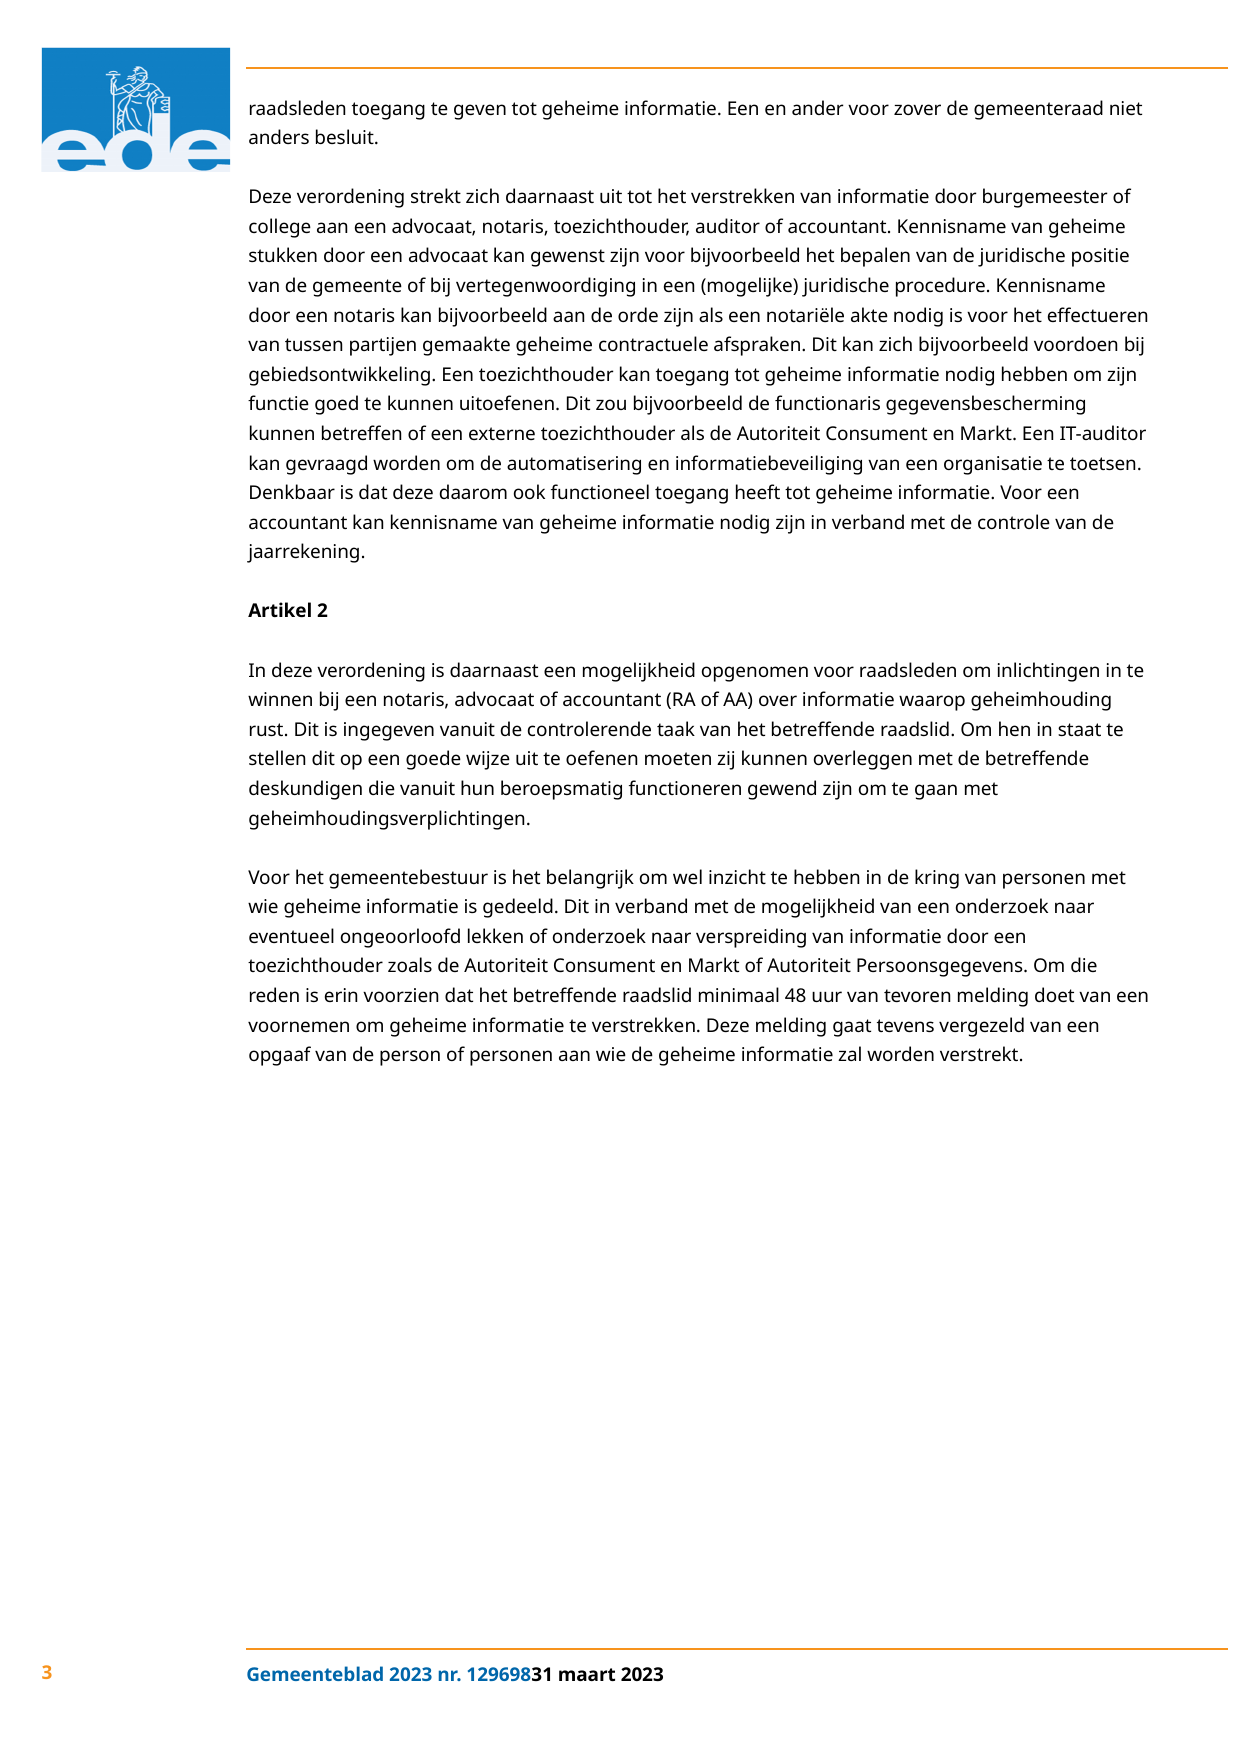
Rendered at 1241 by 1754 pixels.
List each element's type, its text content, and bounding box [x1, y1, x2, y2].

text Voor het gemeentebestuur is het belangrijk om wel inzicht te hebben in de kring van personen met wie geheime informatie is gedeeld. Dit in verband met de mogelijkheid van een onderzoek naar eventueel ongeoorloofd lekken of onderzoek naar verspreiding van informatie door een toezichthouder zoals de Autoriteit Consument en Markt of Autoriteit Persoonsgegevens. Om die reden is erin voorzien dat het betreffende raadslid minimaal 48 uur van tevoren melding doet van een voornemen om geheime informatie te verstrekken. Deze melding gaat tevens vergezeld van een opgaaf van de person of personen aan wie de geheime informatie zal worden verstrekt. [248, 864, 1152, 1067]
picture [41, 47, 231, 172]
text Deze verordening strekt zich daarnaast uit tot het verstrekken van informatie door burgemeester of college aan een advocaat, notaris, toezichthouder, auditor of accountant. Kennisname van geheime stukken door een advocaat kan gewenst zijn voor bijvoorbeeld het bepalen van de juridische positie van de gemeente of bij vertegenwoordiging in een (mogelijke) juridische procedure. Kennisname door een notaris kan bijvoorbeeld aan de orde zijn als een notariële akte nodig is voor het effectueren van tussen partijen gemaakte geheime contractuele afspraken. Dit kan zich bijvoorbeeld voordoen bij gebiedsontwikkeling. Een toezichthouder kan toegang tot geheime informatie nodig hebben om zijn functie goed te kunnen uitoefenen. Dit zou bijvoorbeeld de functionaris gegevensbescherming kunnen betreffen of een externe toezichthouder als de Autoriteit Consument en Markt. Een IT-auditor kan gevraagd worden om de automatisering en informatiebeveiliging van een organisatie te toetsen. Denkbaar is dat deze daarom ook functioneel toegang heeft tot geheime informatie. Voor een accountant kan kennisname van geheime informatie nodig zijn in verband met de controle van de jaarrekening. [248, 183, 1152, 564]
text In deze verordening is daarnaast een mogelijkheid opgenomen voor raadsleden om inlichtingen in te winnen bij een notaris, advocaat of accountant (RA of AA) over informatie waarop geheimhouding rust. Dit is ingegeven vanuit de controlerende taak van het betreffende raadslid. Om hen in staat te stellen dit op een goede wijze uit te oefenen moeten zij kunnen overleggen met de betreffende deskundigen die vanuit hun beroepsmatig functioneren gewend zijn om te gaan met geheimhoudingsverplichtingen. [248, 657, 1152, 831]
text Artikel 2 [248, 598, 1152, 623]
text raadsleden toegang te geven tot geheime informatie. Een en ander voor zover de gemeenteraad niet anders besluit. [248, 95, 1152, 150]
